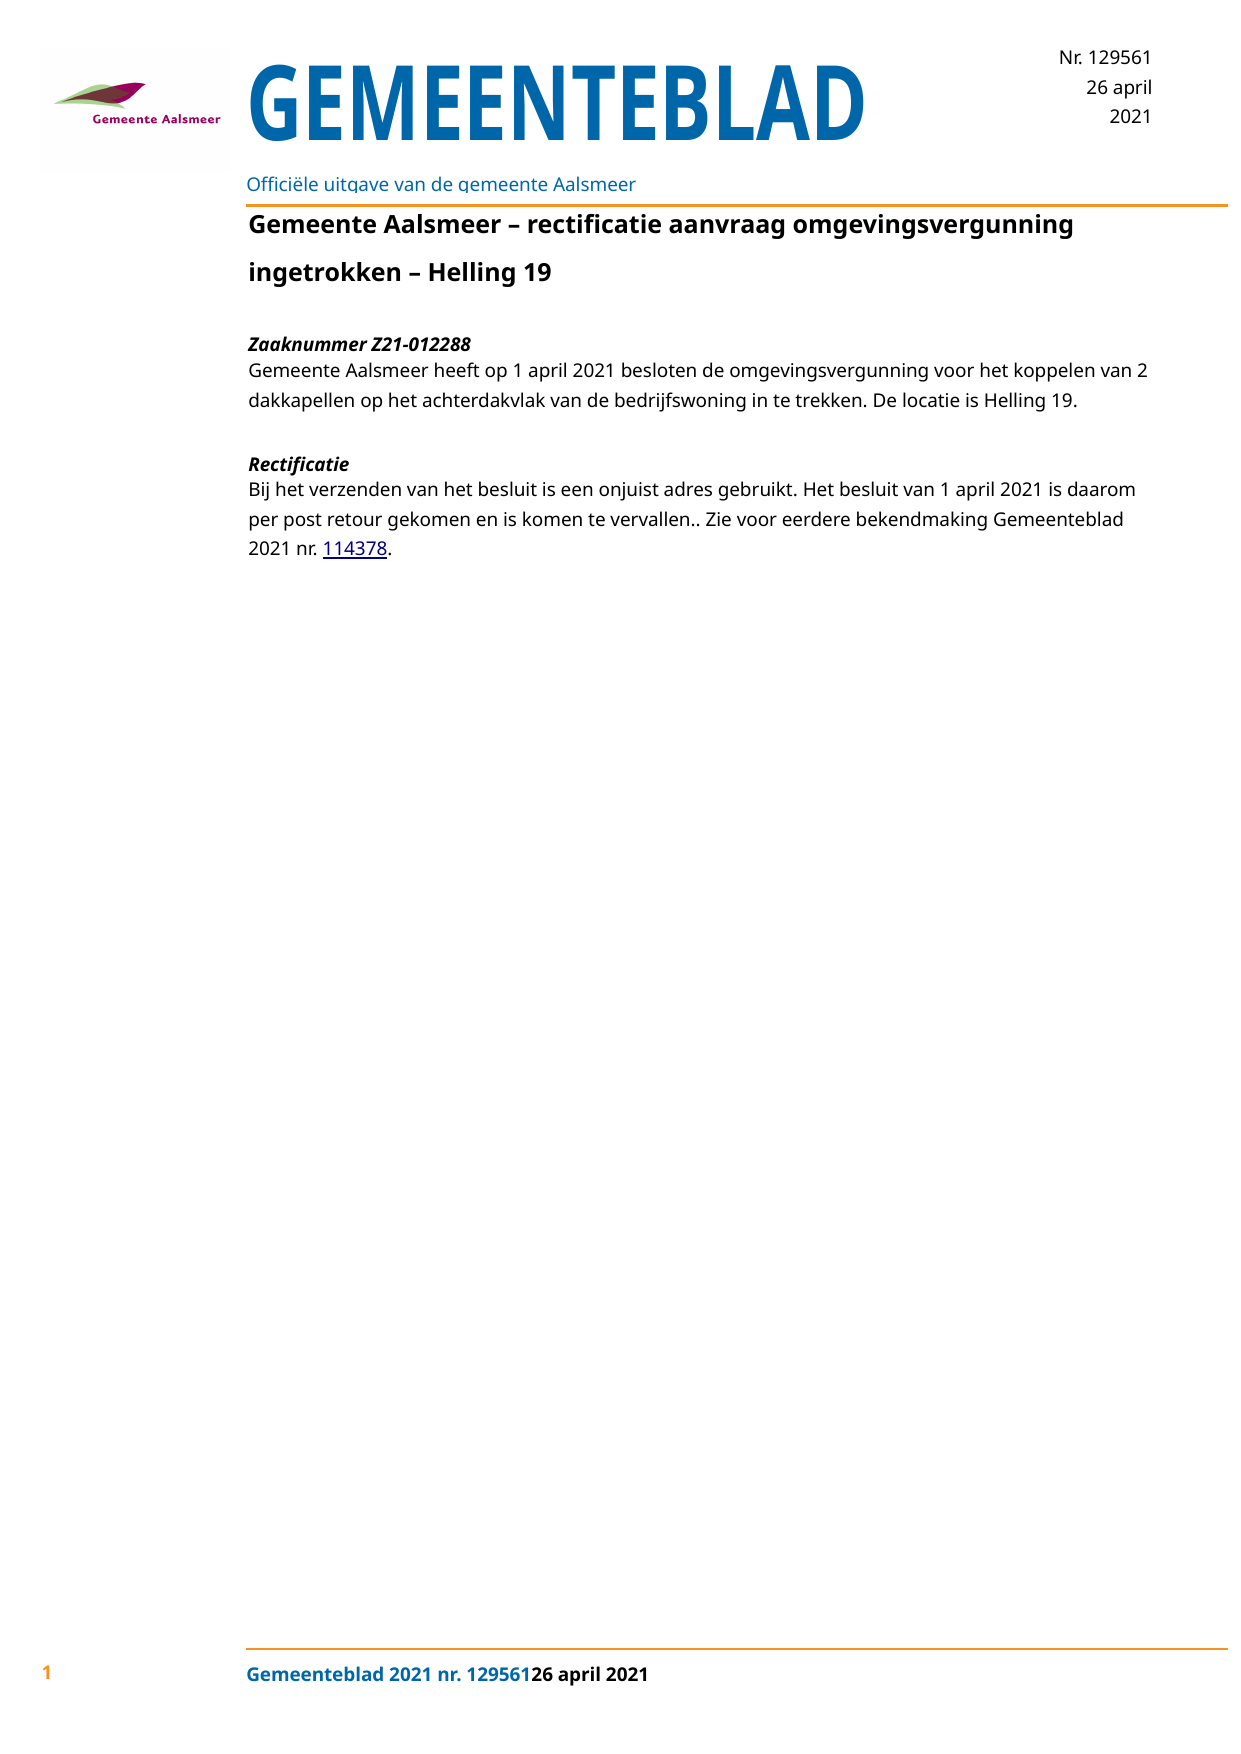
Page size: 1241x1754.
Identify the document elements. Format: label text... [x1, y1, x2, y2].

picture [41, 47, 231, 172]
text Bij het verzenden van het besluit is een onjuist adres gebruikt. Het besluit van 1 april 2021 is daarom per post retour gekomen en is komen te vervallen.. Zie voor eerdere bekendmaking Gemeenteblad 2021 nr. 114378. [248, 476, 1152, 561]
text Gemeente Aalsmeer – rectificatie aanvraag omgevingsvergunning ingetrokken – Helling 19 [248, 207, 1152, 288]
text Gemeente Aalsmeer heeft op 1 april 2021 besloten de omgevingsvergunning voor het koppelen van 2 dakkapellen op het achterdakvlak van de bedrijfswoning in te trekken. De locatie is Helling 19. [248, 357, 1152, 412]
text Rectificatie [248, 451, 1152, 476]
text Zaaknummer Z21-012288 [248, 331, 1152, 357]
